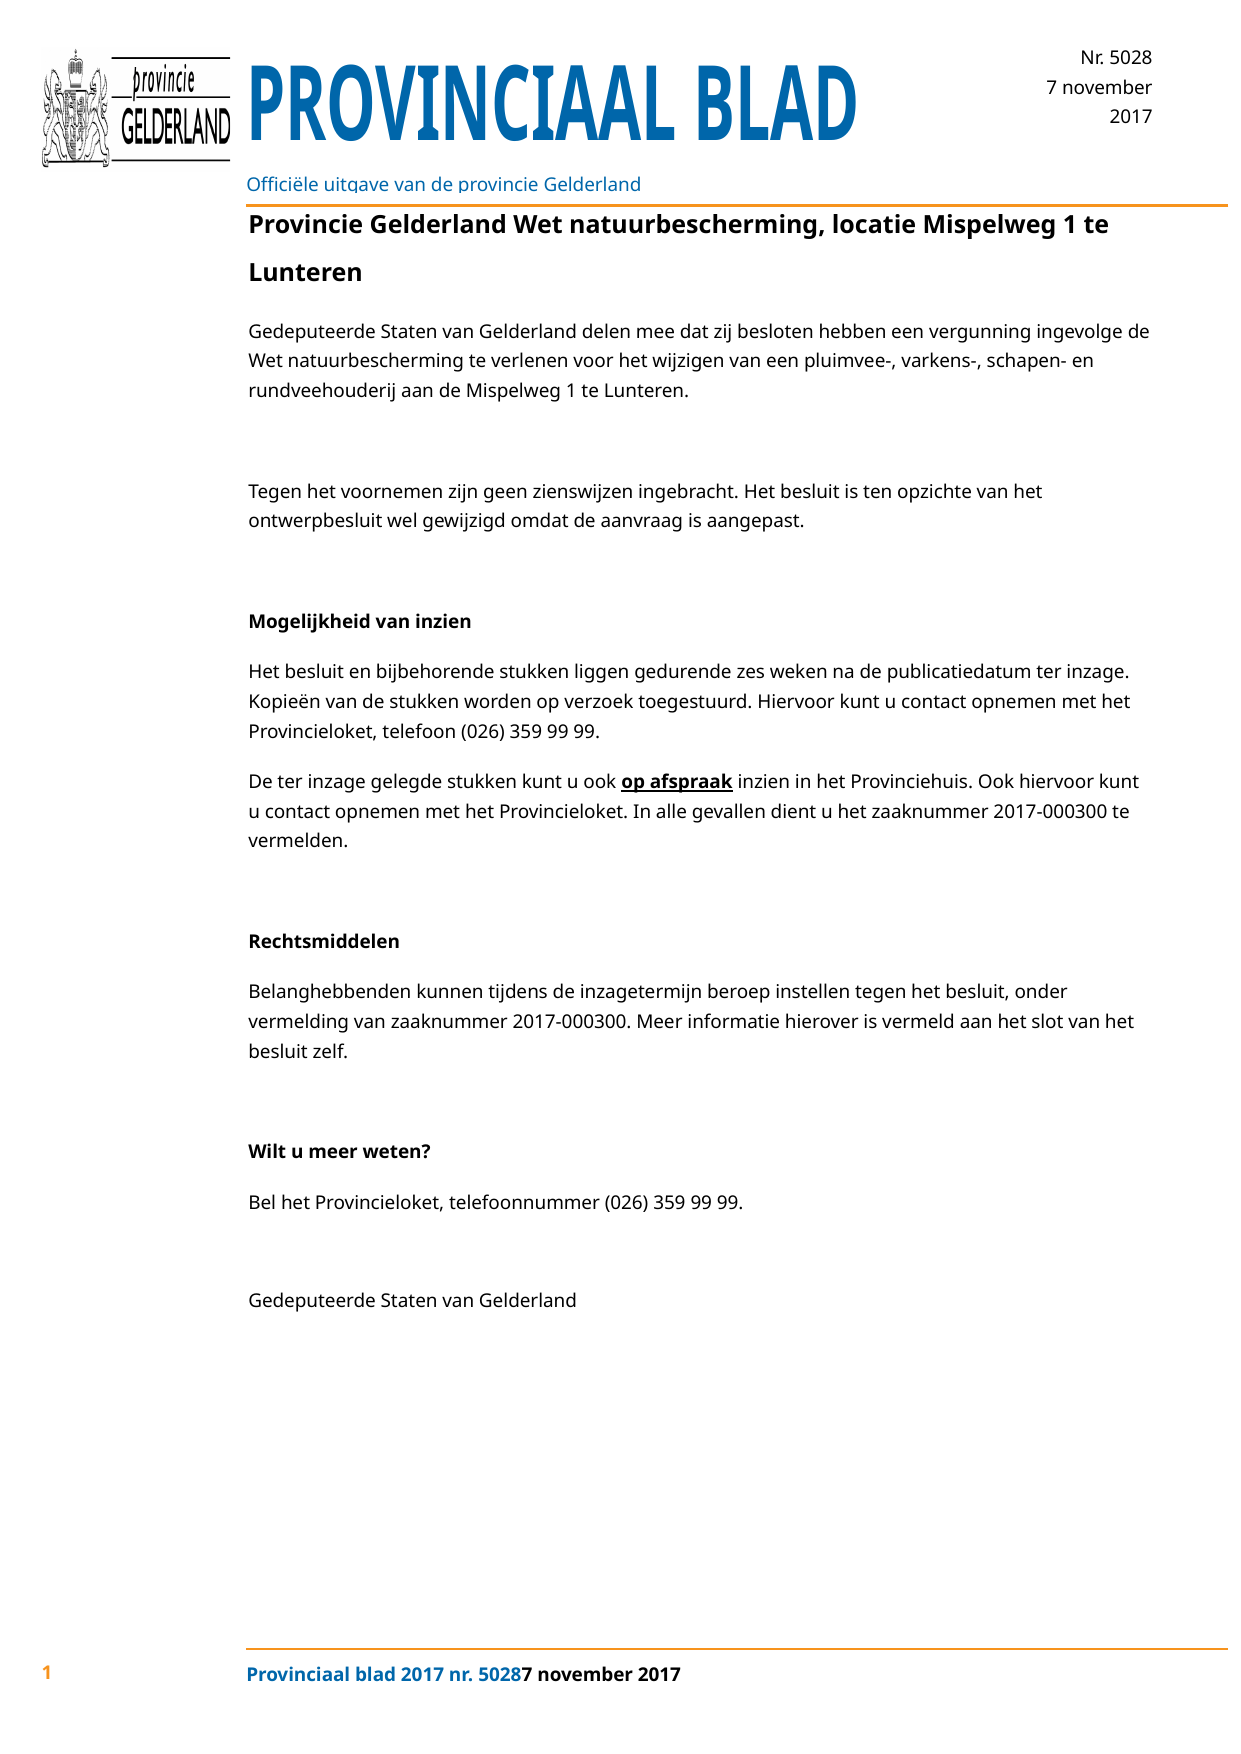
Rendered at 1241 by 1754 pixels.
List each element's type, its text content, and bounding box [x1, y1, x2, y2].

picture [41, 47, 231, 172]
text Gedeputeerde Staten van Gelderland delen mee dat zij besloten hebben een vergunning ingevolge de Wet natuurbescherming te verlenen voor het wijzigen van een pluimvee-, varkens-, schapen- en rundveehouderij aan de Mispelweg 1 te Lunteren. [248, 318, 1152, 403]
text Provincie Gelderland Wet natuurbescherming, locatie Mispelweg 1 te Lunteren [248, 207, 1152, 288]
text Mogelijkheid van inzien [248, 608, 1152, 634]
text Tegen het voornemen zijn geen zienswijzen ingebracht. Het besluit is ten opzichte van het ontwerpbesluit wel gewijzigd omdat de aanvraag is aangepast. [248, 478, 1152, 533]
text Bel het Provincieloket, telefoonnummer (026) 359 99 99. [248, 1189, 1152, 1215]
text Het besluit en bijbehorende stukken liggen gedurende zes weken na de publicatiedatum ter inzage. Kopieën van de stukken worden op verzoek toegestuurd. Hiervoor kunt u contact opnemen met het Provincieloket, telefoon (026) 359 99 99. [248, 659, 1152, 744]
text Gedeputeerde Staten van Gelderland [248, 1287, 1152, 1313]
text De ter inzage gelegde stukken kunt u ook op afspraak inzien in het Provinciehuis. Ook hiervoor kunt u contact opnemen met het Provincieloket. In alle gevallen dient u het zaaknummer 2017-000300 te vermelden. [248, 768, 1152, 853]
text Wilt u meer weten? [248, 1139, 1152, 1164]
text Rechtsmiddelen [248, 928, 1152, 954]
text Belanghebbenden kunnen tijdens de inzagetermijn beroep instellen tegen het besluit, onder vermelding van zaaknummer 2017-000300. Meer informatie hierover is vermeld aan het slot van het besluit zelf. [248, 979, 1152, 1064]
